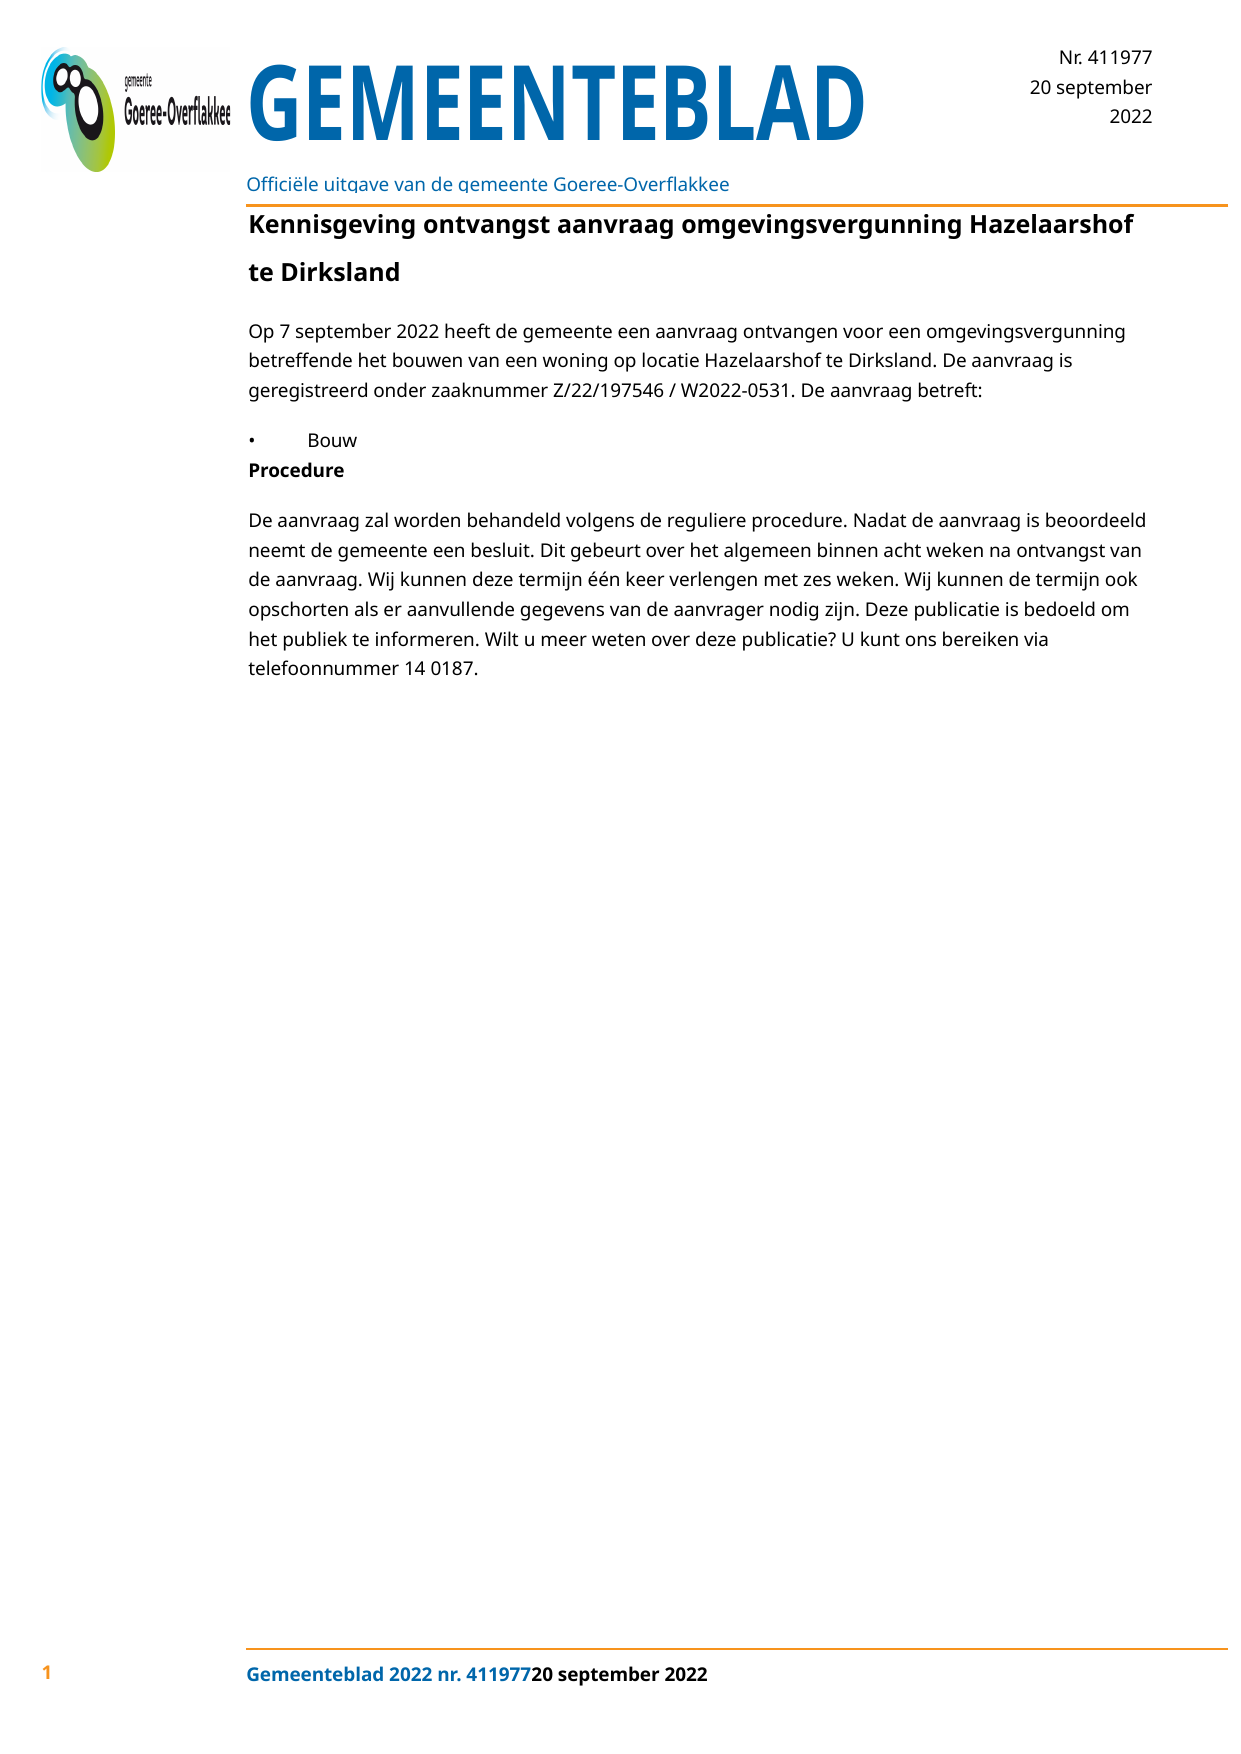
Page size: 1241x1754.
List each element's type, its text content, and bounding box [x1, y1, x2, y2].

picture [41, 47, 231, 172]
text Procedure [248, 457, 1152, 483]
text De aanvraag zal worden behandeld volgens de reguliere procedure. Nadat de aanvraag is beoordeeld neemt de gemeente een besluit. Dit gebeurt over het algemeen binnen acht weken na ontvangst van de aanvraag. Wij kunnen deze termijn één keer verlengen met zes weken. Wij kunnen de termijn ook opschorten als er aanvullende gegevens van de aanvrager nodig zijn. Deze publicatie is bedoeld om het publiek te informeren. Wilt u meer weten over deze publicatie? U kunt ons bereiken via telefoonnummer 14 0187. [248, 507, 1152, 681]
text Kennisgeving ontvangst aanvraag omgevingsvergunning Hazelaarshof te Dirksland [248, 207, 1152, 288]
text Op 7 september 2022 heeft de gemeente een aanvraag ontvangen voor een omgevingsvergunning betreffende het bouwen van een woning op locatie Hazelaarshof te Dirksland. De aanvraag is geregistreerd onder zaaknummer Z/22/197546 / W2022-0531. De aanvraag betreft: [248, 318, 1152, 403]
list Bouw [248, 427, 1152, 453]
